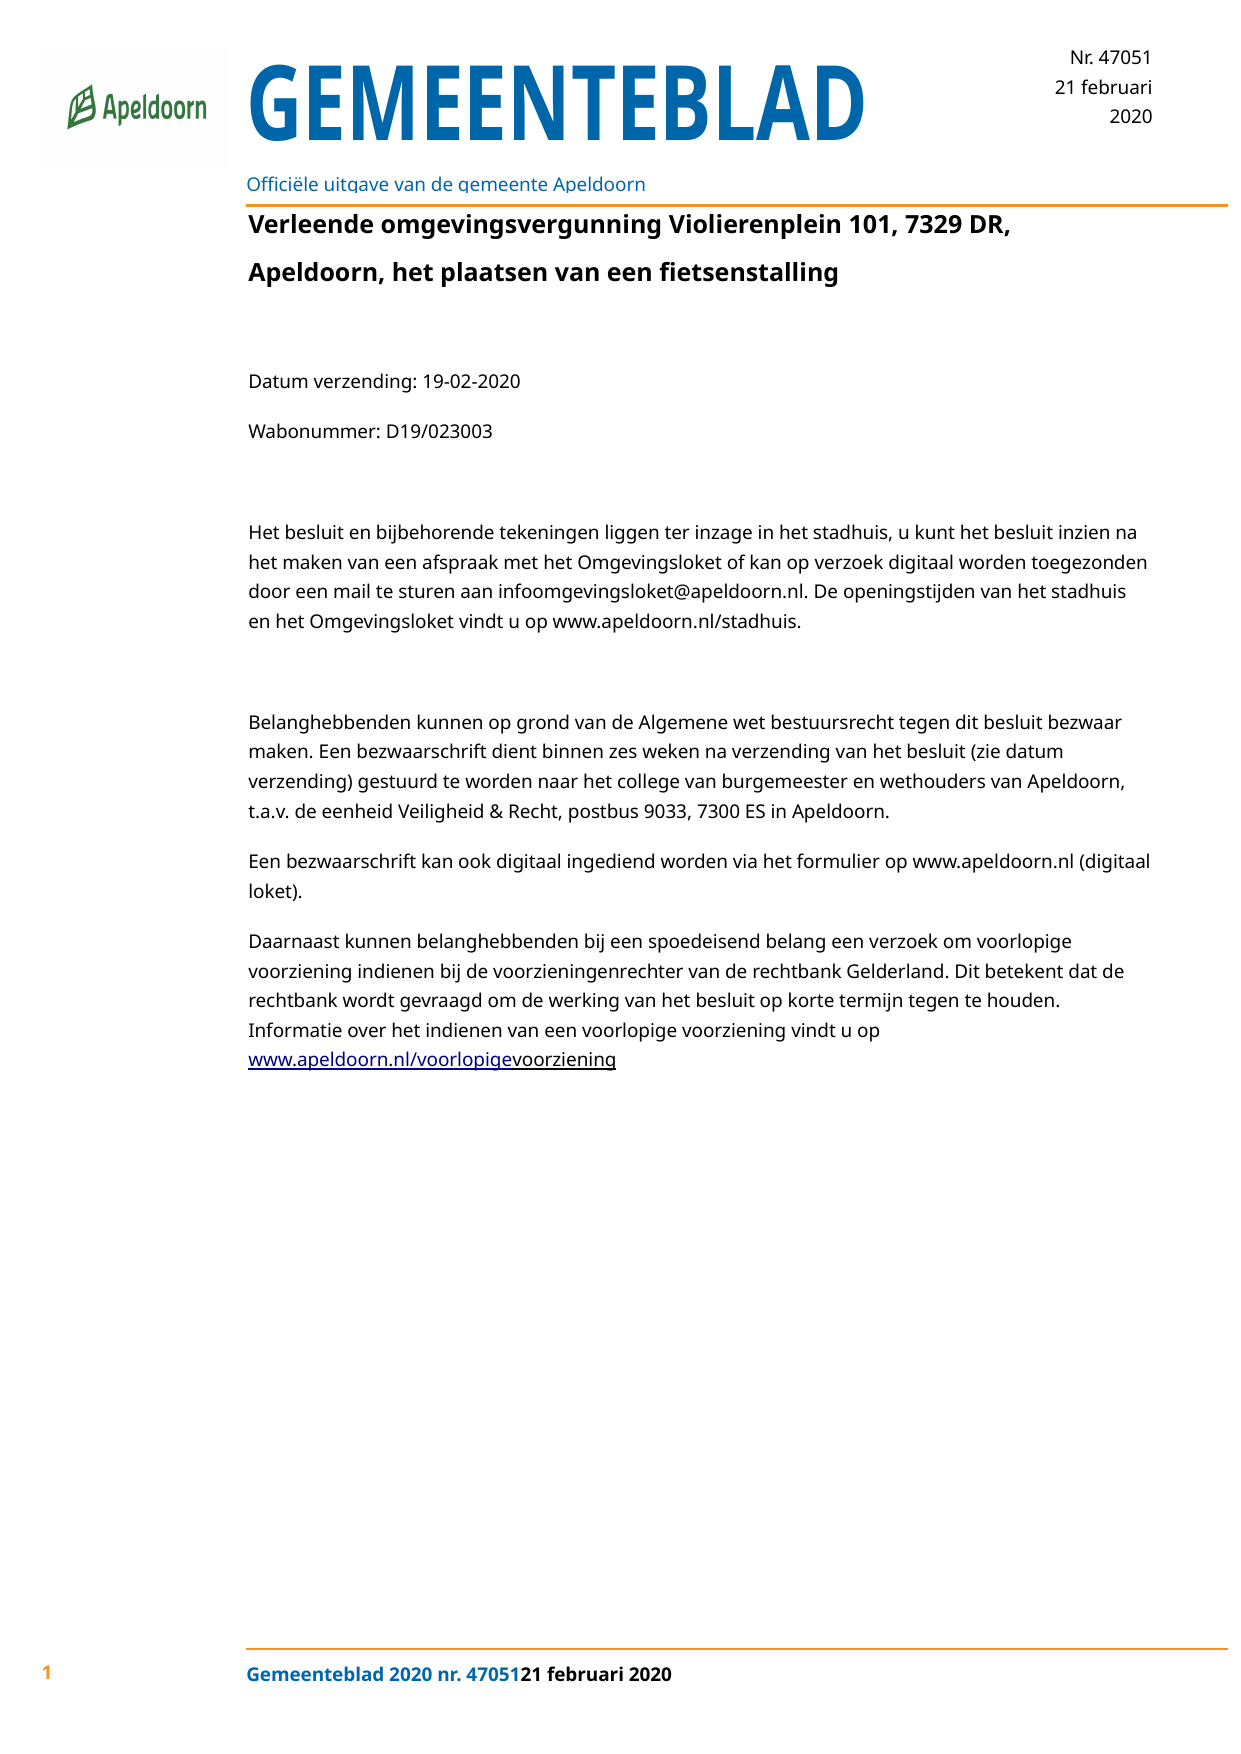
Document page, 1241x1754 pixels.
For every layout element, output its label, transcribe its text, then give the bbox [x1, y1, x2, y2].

text Een bezwaarschrift kan ook digitaal ingediend worden via het formulier op www.apeldoorn.nl (digitaal loket). [248, 848, 1152, 904]
text Belanghebbenden kunnen op grond van de Algemene wet bestuursrecht tegen dit besluit bezwaar maken. Een bezwaarschrift dient binnen zes weken na verzending van het besluit (zie datum verzending) gestuurd te worden naar het college van burgemeester en wethouders van Apeldoorn, t.a.v. de eenheid Veiligheid & Recht, postbus 9033, 7300 ES in Apeldoorn. [248, 709, 1152, 824]
text Het besluit en bijbehorende tekeningen liggen ter inzage in het stadhuis, u kunt het besluit inzien na het maken van een afspraak met het Omgevingsloket of kan op verzoek digitaal worden toegezonden door een mail te sturen aan infoomgevingsloket@apeldoorn.nl. De openingstijden van het stadhuis en het Omgevingsloket vindt u op www.apeldoorn.nl/stadhuis. [248, 519, 1152, 634]
picture [41, 47, 231, 172]
text Wabonummer: D19/023003 [248, 419, 1152, 444]
text Daarnaast kunnen belanghebbenden bij een spoedeisend belang een verzoek om voorlopige voorziening indienen bij de voorzieningenrechter van de rechtbank Gelderland. Dit betekent dat de rechtbank wordt gevraagd om de werking van het besluit op korte termijn tegen te houden. Informatie over het indienen van een voorlopige voorziening vindt u op www.apeldoorn.nl/voorlopigevoorziening [248, 928, 1152, 1072]
text Datum verzending: 19-02-2020 [248, 368, 1152, 394]
text Verleende omgevingsvergunning Violierenplein 101, 7329 DR, Apeldoorn, het plaatsen van een fietsenstalling [248, 207, 1152, 288]
